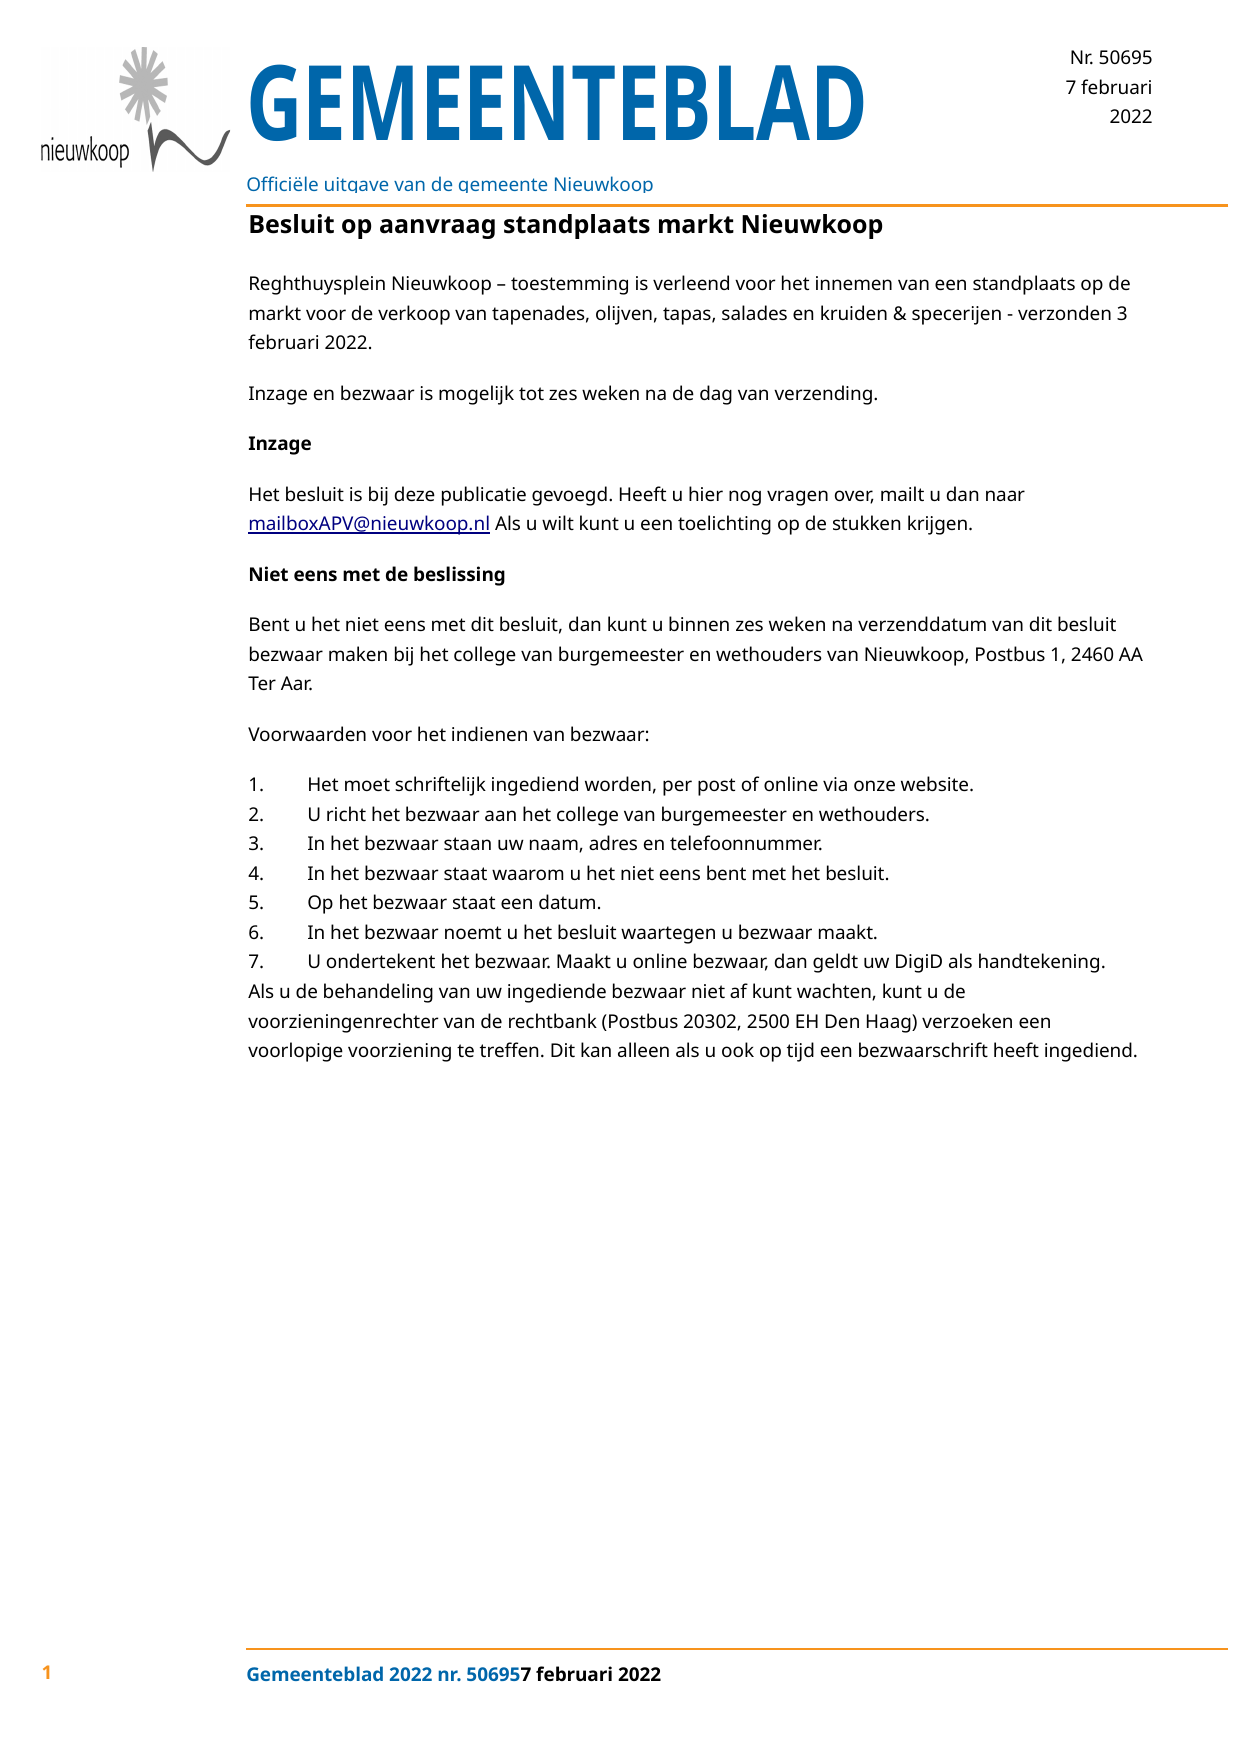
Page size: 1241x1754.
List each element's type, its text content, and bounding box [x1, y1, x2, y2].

text Het besluit is bij deze publicatie gevoegd. Heeft u hier nog vragen over, mailt u dan naar mailboxAPV@nieuwkoop.nl Als u wilt kunt u een toelichting op de stukken krijgen. [248, 481, 1152, 536]
text Als u de behandeling van uw ingediende bezwaar niet af kunt wachten, kunt u de voorzieningenrechter van de rechtbank (Postbus 20302, 2500 EH Den Haag) verzoeken een voorlopige voorziening te treffen. Dit kan alleen als u ook op tijd een bezwaarschrift heeft ingediend. [248, 978, 1152, 1063]
list U ondertekent het bezwaar. Maakt u online bezwaar, dan geldt uw DigiD als handtekening. [248, 949, 1152, 974]
list In het bezwaar staat waarom u het niet eens bent met het besluit. [248, 860, 1152, 886]
text Reghthuysplein Nieuwkoop – toestemming is verleend voor het innemen van een standplaats op de markt voor de verkoop van tapenades, olijven, tapas, salades en kruiden & specerijen - verzonden 3 februari 2022. [248, 270, 1152, 355]
list Op het bezwaar staat een datum. [248, 889, 1152, 915]
text Inzage en bezwaar is mogelijk tot zes weken na de dag van verzending. [248, 380, 1152, 406]
text Besluit op aanvraag standplaats markt Nieuwkoop [248, 207, 1152, 241]
list In het bezwaar noemt u het besluit waartegen u bezwaar maakt. [248, 919, 1152, 945]
picture [41, 47, 231, 172]
text Voorwaarden voor het indienen van bezwaar: [248, 721, 1152, 746]
list Het moet schriftelijk ingediend worden, per post of online via onze website. [248, 771, 1152, 797]
text Bent u het niet eens met dit besluit, dan kunt u binnen zes weken na verzenddatum van dit besluit bezwaar maken bij het college van burgemeester en wethouders van Nieuwkoop, Postbus 1, 2460 AA Ter Aar. [248, 611, 1152, 696]
text Niet eens met de beslissing [248, 561, 1152, 586]
list In het bezwaar staan uw naam, adres en telefoonnummer. [248, 830, 1152, 856]
list U richt het bezwaar aan het college van burgemeester en wethouders. [248, 801, 1152, 826]
text Inzage [248, 430, 1152, 456]
